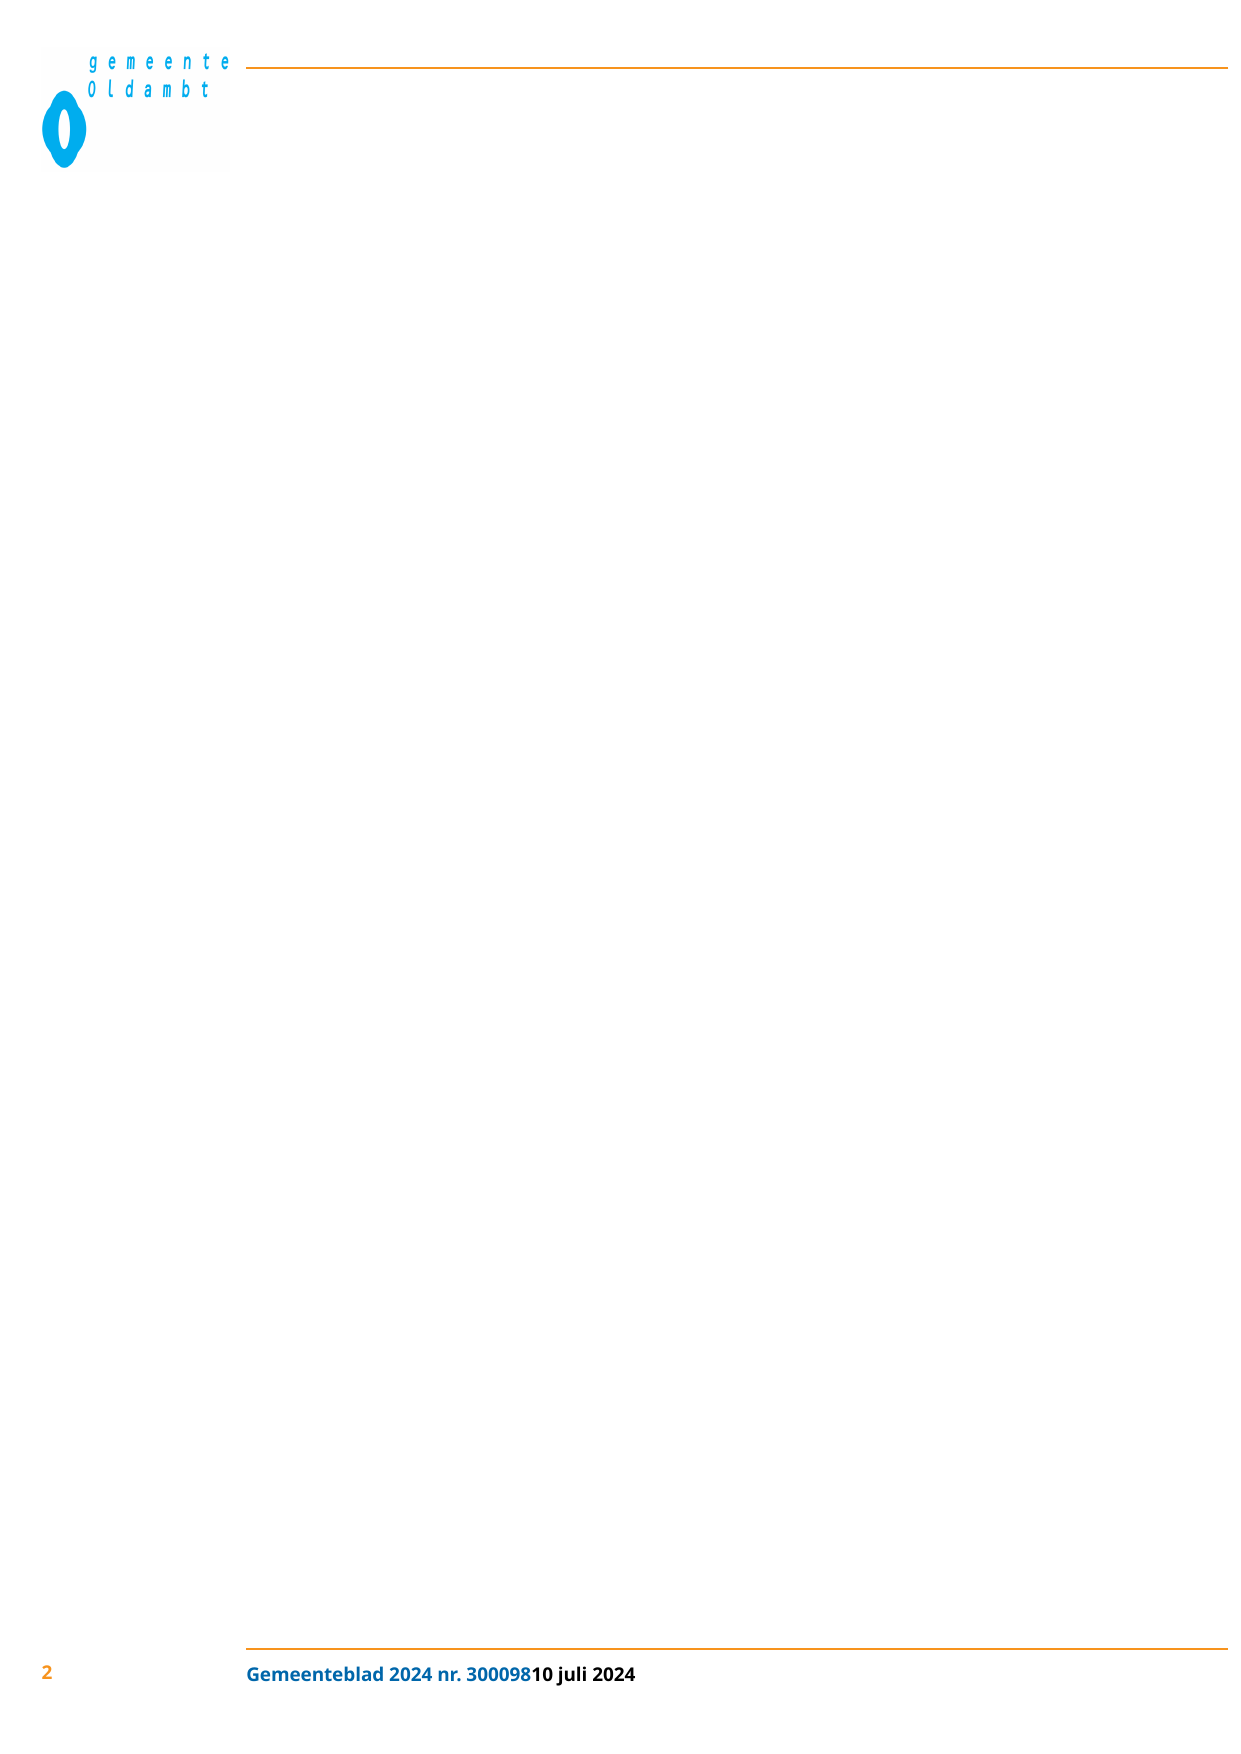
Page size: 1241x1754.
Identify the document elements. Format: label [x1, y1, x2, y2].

picture [41, 47, 231, 172]
